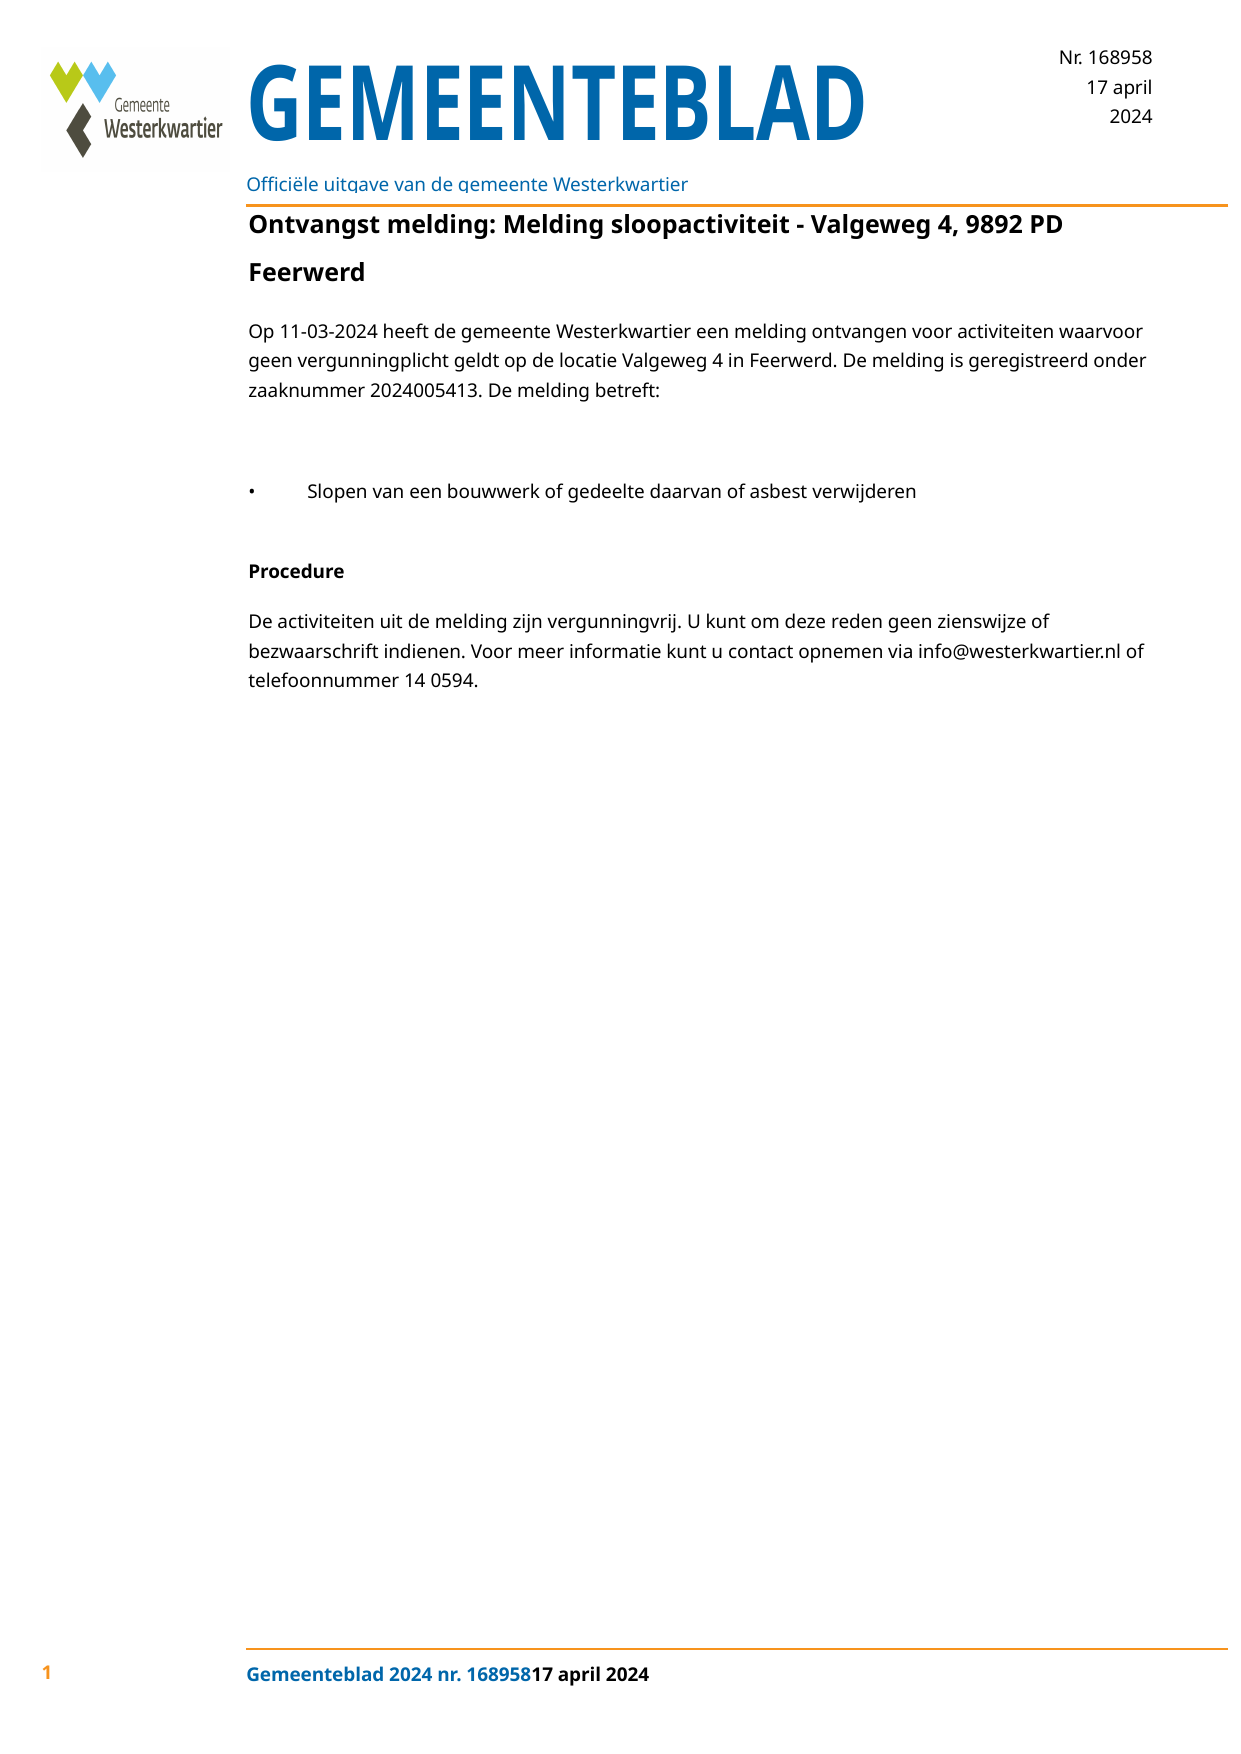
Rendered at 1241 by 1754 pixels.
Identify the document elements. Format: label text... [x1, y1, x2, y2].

text Op 11-03-2024 heeft de gemeente Westerkwartier een melding ontvangen voor activiteiten waarvoor geen vergunningplicht geldt op de locatie Valgeweg 4 in Feerwerd. De melding is geregistreerd onder zaaknummer 2024005413. De melding betreft: [248, 318, 1152, 403]
text Procedure [248, 558, 1152, 584]
picture [41, 47, 231, 172]
text De activiteiten uit de melding zijn vergunningvrij. U kunt om deze reden geen zienswijze of bezwaarschrift indienen. Voor meer informatie kunt u contact opnemen via info@westerkwartier.nl of telefoonnummer 14 0594. [248, 608, 1152, 693]
list Slopen van een bouwwerk of gedeelte daarvan of asbest verwijderen [248, 478, 1152, 504]
text Ontvangst melding: Melding sloopactiviteit - Valgeweg 4, 9892 PD Feerwerd [248, 207, 1152, 288]
